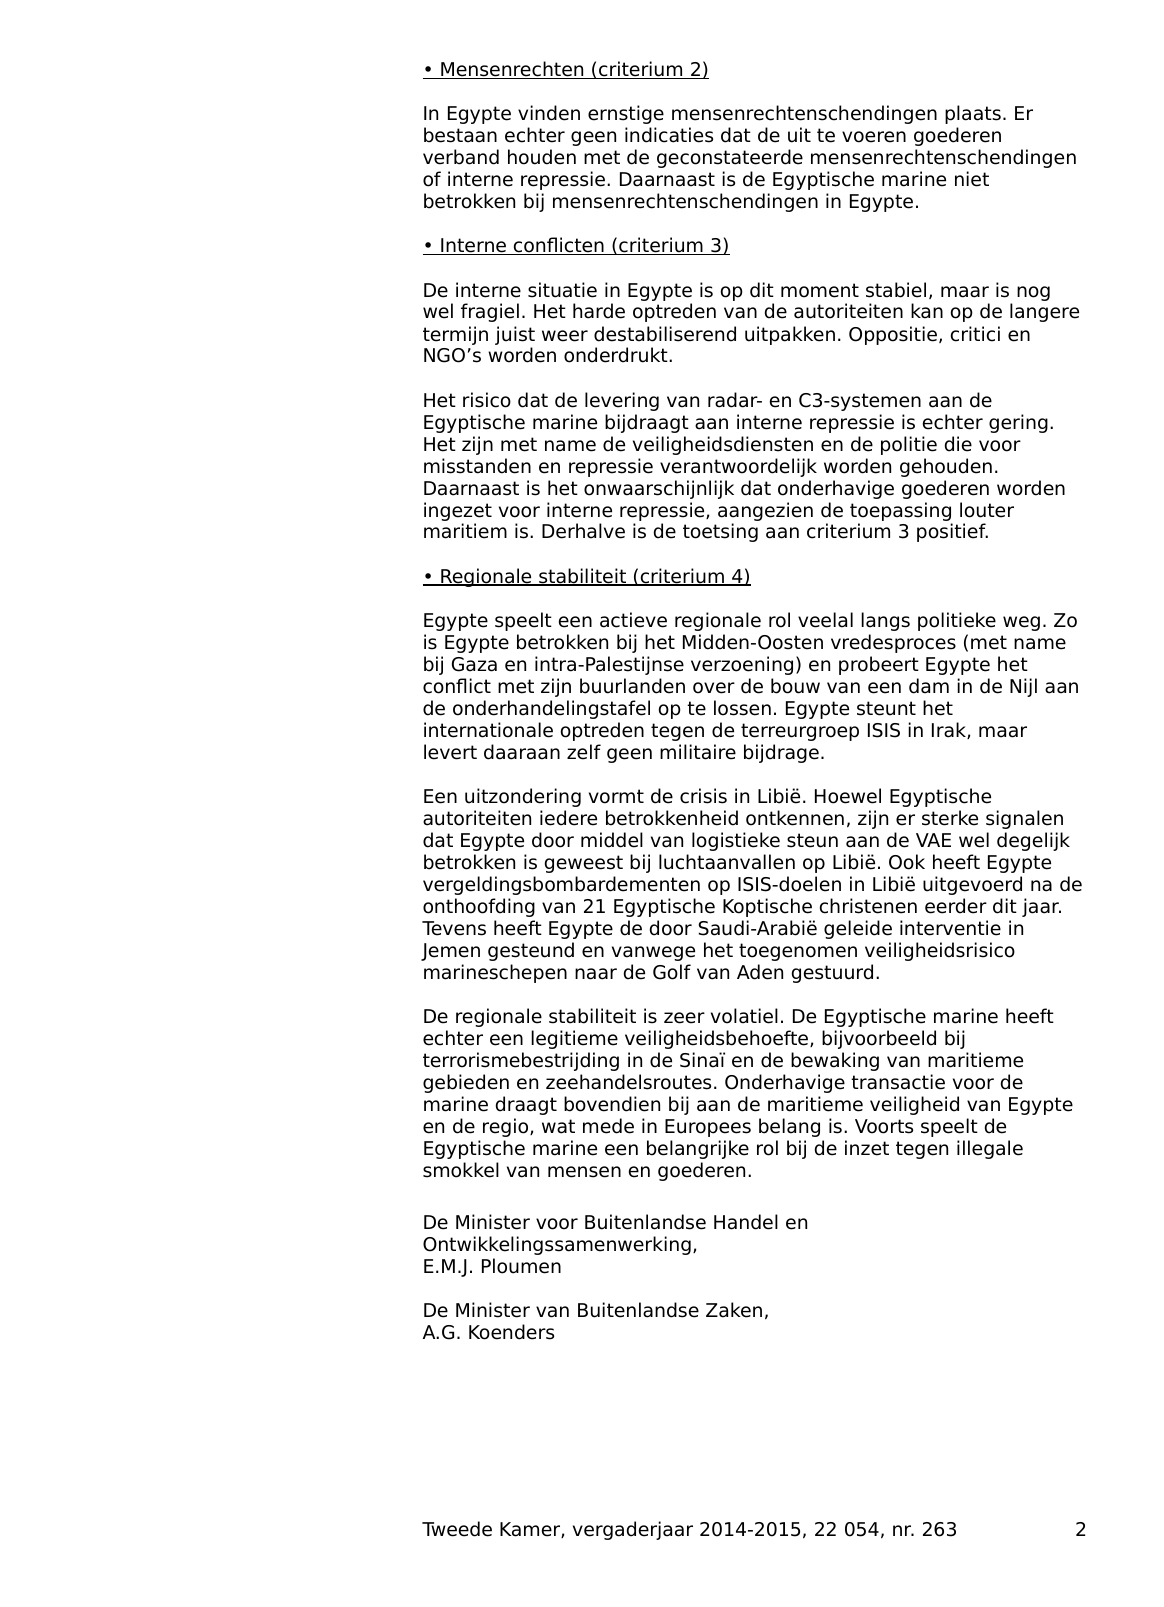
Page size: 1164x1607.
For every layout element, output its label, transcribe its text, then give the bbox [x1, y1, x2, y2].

subtitle • Mensenrechten (criterium 2) [422, 59, 1087, 81]
subtitle • Interne conflicten (criterium 3) [422, 235, 1087, 257]
subtitle • Regionale stabiliteit (criterium 4) [422, 566, 1087, 588]
text De interne situatie in Egypte is op dit moment stabiel, maar is nog wel fragiel. Het harde optreden van de autoriteiten kan op de langere termijn juist weer destabiliserend uitpakken. Oppositie, critici en NGO’s worden onderdrukt. [422, 279, 1087, 367]
text In Egypte vinden ernstige mensenrechtenschendingen plaats. Er bestaan echter geen indicaties dat de uit te voeren goederen verband houden met de geconstateerde mensenrechtenschendingen of interne repressie. Daarnaast is de Egyptische marine niet betrokken bij mensenrechtenschendingen in Egypte. [422, 103, 1087, 213]
text De regionale stabiliteit is zeer volatiel. De Egyptische marine heeft echter een legitieme veiligheidsbehoefte, bijvoorbeeld bij terrorismebestrijding in de Sinaï en de bewaking van maritieme gebieden en zeehandelsroutes. Onderhavige transactie voor de marine draagt bovendien bij aan de maritieme veiligheid van Egypte en de regio, wat mede in Europees belang is. Voorts speelt de Egyptische marine een belangrijke rol bij de inzet tegen illegale smokkel van mensen en goederen. [422, 1006, 1087, 1182]
text Egypte speelt een actieve regionale rol veelal langs politieke weg. Zo is Egypte betrokken bij het Midden-Oosten vredesproces (met name bij Gaza en intra-Palestijnse verzoening) en probeert Egypte het conflict met zijn buurlanden over de bouw van een dam in de Nijl aan de onderhandelingstafel op te lossen. Egypte steunt het internationale optreden tegen de terreurgroep ISIS in Irak, maar levert daaraan zelf geen militaire bijdrage. [422, 610, 1087, 764]
text Het risico dat de levering van radar- en C3-systemen aan de Egyptische marine bijdraagt aan interne repressie is echter gering. Het zijn met name de veiligheidsdiensten en de politie die voor misstanden en repressie verantwoordelijk worden gehouden. Daarnaast is het onwaarschijnlijk dat onderhavige goederen worden ingezet voor interne repressie, aangezien de toepassing louter maritiem is. Derhalve is de toetsing aan criterium 3 positief. [422, 389, 1087, 543]
text De Minister van Buitenlandse Zaken, A.G. Koenders [422, 1300, 1087, 1344]
text De Minister voor Buitenlandse Handel en Ontwikkelingssamenwerking, E.M.J. Ploumen [422, 1212, 1087, 1278]
text Een uitzondering vormt de crisis in Libië. Hoewel Egyptische autoriteiten iedere betrokkenheid ontkennen, zijn er sterke signalen dat Egypte door middel van logistieke steun aan de VAE wel degelijk betrokken is geweest bij luchtaanvallen op Libië. Ook heeft Egypte vergeldingsbombardementen op ISIS-doelen in Libië uitgevoerd na de onthoofding van 21 Egyptische Koptische christenen eerder dit jaar. Tevens heeft Egypte de door Saudi-Arabië geleide interventie in Jemen gesteund en vanwege het toegenomen veiligheidsrisico marineschepen naar de Golf van Aden gestuurd. [422, 786, 1087, 984]
